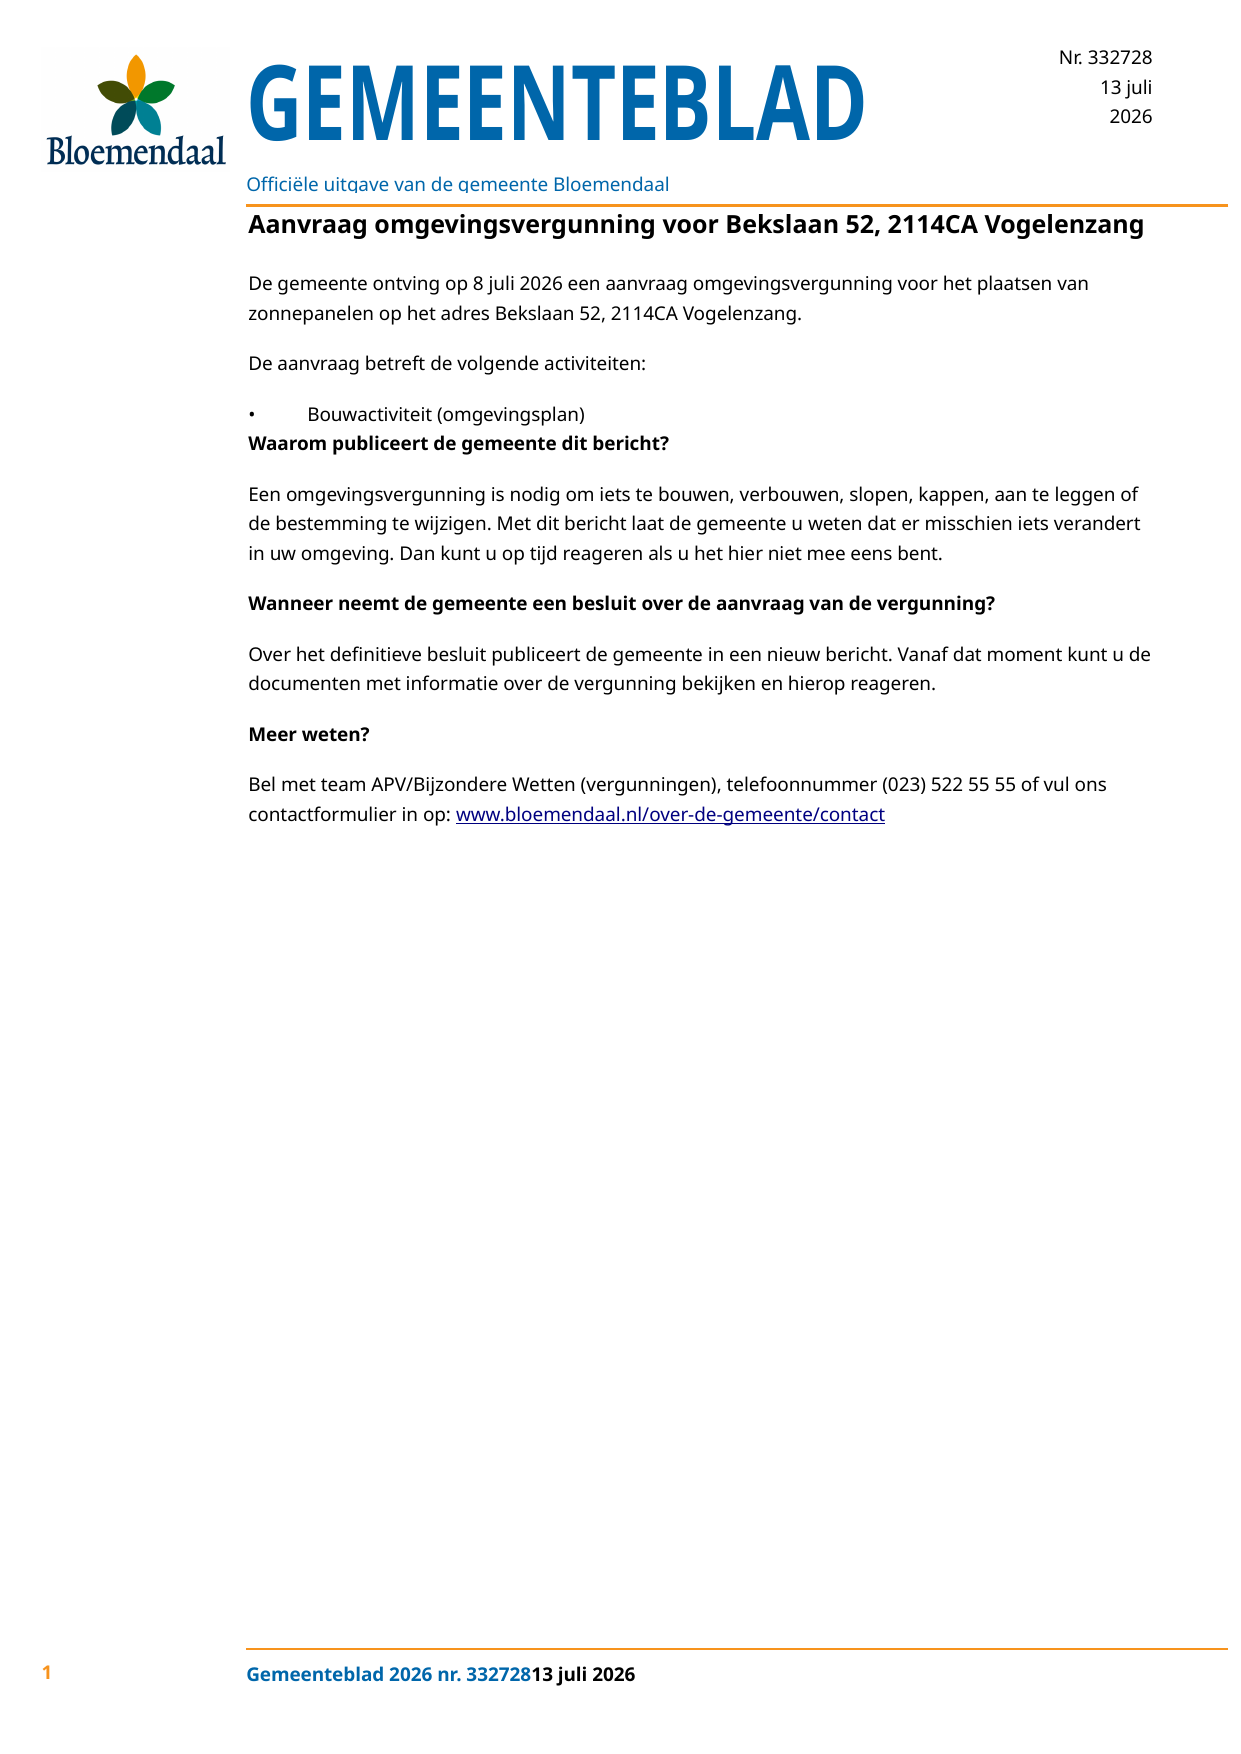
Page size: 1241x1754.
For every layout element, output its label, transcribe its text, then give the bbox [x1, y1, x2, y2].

text De aanvraag betreft de volgende activiteiten: [248, 350, 1152, 376]
text Aanvraag omgevingsvergunning voor Bekslaan 52, 2114CA Vogelenzang [248, 207, 1152, 241]
text Een omgevingsvergunning is nodig om iets te bouwen, verbouwen, slopen, kappen, aan te leggen of de bestemming te wijzigen. Met dit bericht laat de gemeente u weten dat er misschien iets verandert in uw omgeving. Dan kunt u op tijd reageren als u het hier niet mee eens bent. [248, 481, 1152, 566]
text Wanneer neemt de gemeente een besluit over de aanvraag van de vergunning? [248, 590, 1152, 616]
text Bel met team APV/Bijzondere Wetten (vergunningen), telefoonnummer (023) 522 55 55 of vul ons contactformulier in op: www.bloemendaal.nl/over-de-gemeente/contact [248, 771, 1152, 826]
text Waarom publiceert de gemeente dit bericht? [248, 430, 1152, 456]
list Bouwactiviteit (omgevingsplan) [248, 401, 1152, 426]
picture [41, 47, 231, 172]
text De gemeente ontving op 8 juli 2026 een aanvraag omgevingsvergunning voor het plaatsen van zonnepanelen op het adres Bekslaan 52, 2114CA Vogelenzang. [248, 270, 1152, 326]
text Meer weten? [248, 721, 1152, 746]
text Over het definitieve besluit publiceert de gemeente in een nieuw bericht. Vanaf dat moment kunt u de documenten met informatie over de vergunning bekijken en hierop reageren. [248, 641, 1152, 696]
